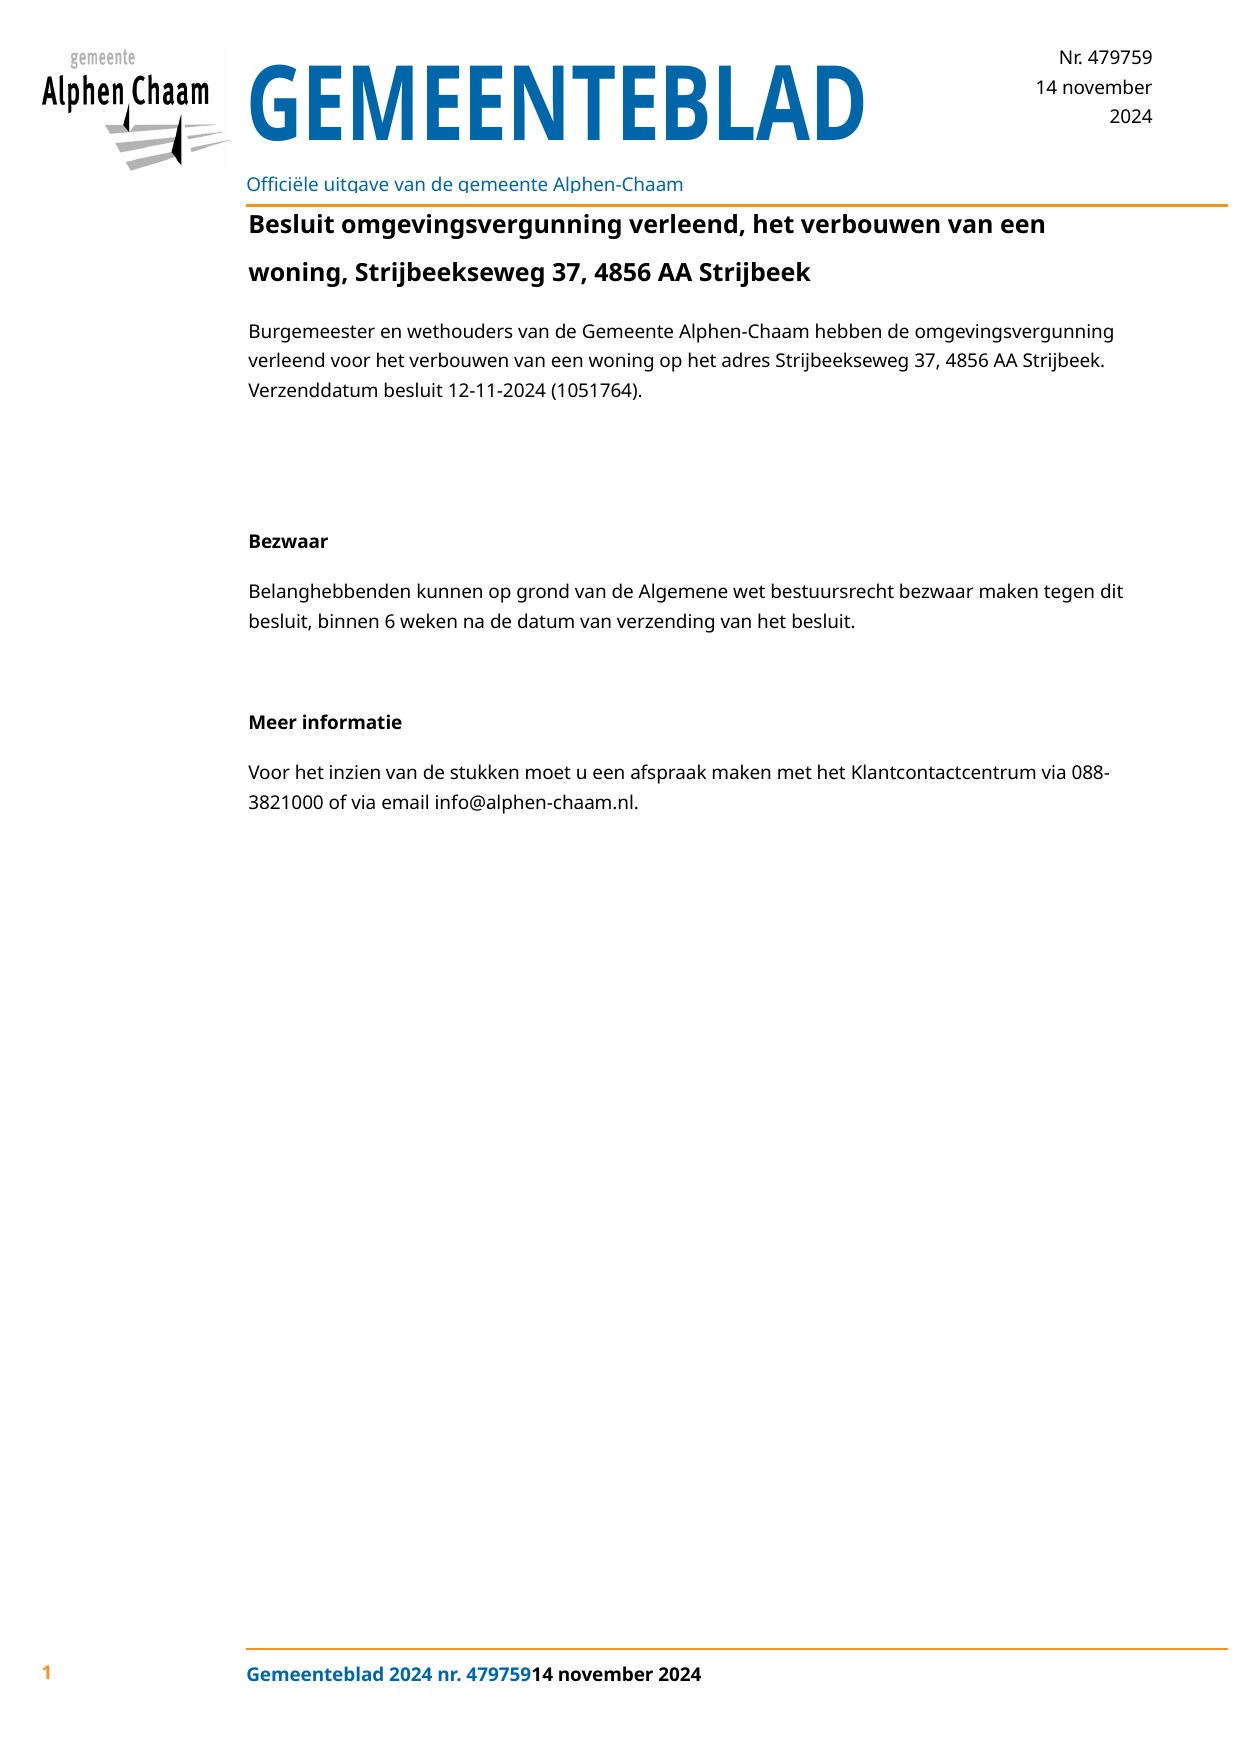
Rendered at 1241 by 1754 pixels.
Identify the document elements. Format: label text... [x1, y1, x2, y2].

text Meer informatie [248, 709, 1152, 735]
text Voor het inzien van de stukken moet u een afspraak maken met het Klantcontactcentrum via 088-3821000 of via email info@alphen-chaam.nl. [248, 759, 1152, 815]
text Bezwaar [248, 528, 1152, 554]
text Belanghebbenden kunnen op grond van de Algemene wet bestuursrecht bezwaar maken tegen dit besluit, binnen 6 weken na de datum van verzending van het besluit. [248, 579, 1152, 634]
picture [41, 47, 231, 172]
text Besluit omgevingsvergunning verleend, het verbouwen van een woning, Strijbeekseweg 37, 4856 AA Strijbeek [248, 207, 1152, 288]
text Burgemeester en wethouders van de Gemeente Alphen-Chaam hebben de omgevingsvergunning verleend voor het verbouwen van een woning op het adres Strijbeekseweg 37, 4856 AA Strijbeek. Verzenddatum besluit 12-11-2024 (1051764). [248, 318, 1152, 403]
